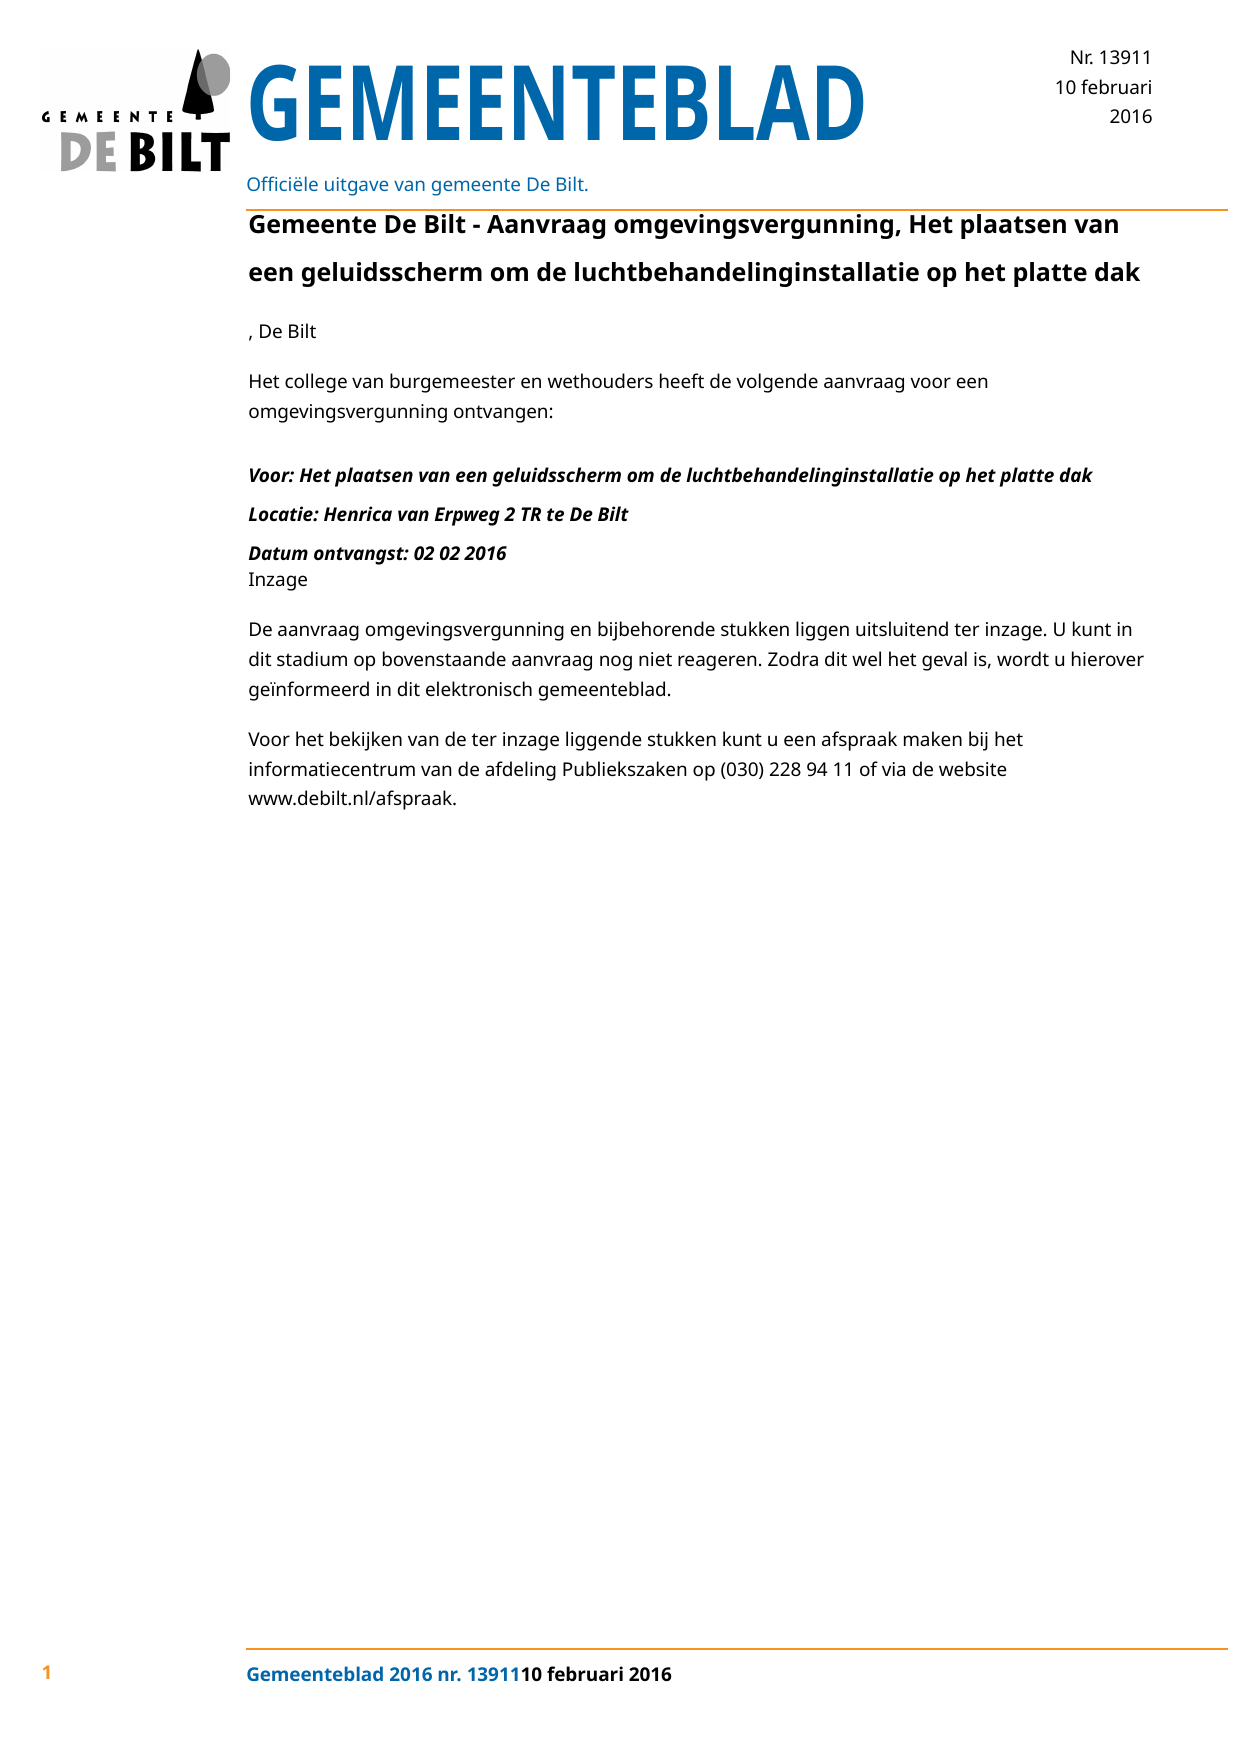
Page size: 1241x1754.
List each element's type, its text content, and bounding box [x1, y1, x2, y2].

text Voor het bekijken van de ter inzage liggende stukken kunt u een afspraak maken bij het informatiecentrum van de afdeling Publiekszaken op (030) 228 94 11 of via de website www.debilt.nl/afspraak. [248, 726, 1152, 811]
text Locatie: Henrica van Erpweg 2 TR te De Bilt [248, 501, 1152, 527]
text Voor: Het plaatsen van een geluidsscherm om de luchtbehandelinginstallatie op het platte dak [248, 462, 1152, 488]
text Het college van burgemeester en wethouders heeft de volgende aanvraag voor een omgevingsvergunning ontvangen: [248, 368, 1152, 424]
text , De Bilt [248, 318, 1152, 344]
text De aanvraag omgevingsvergunning en bijbehorende stukken liggen uitsluitend ter inzage. U kunt in dit stadium op bovenstaande aanvraag nog niet reageren. Zodra dit wel het geval is, wordt u hierover geïnformeerd in dit elektronisch gemeenteblad. [248, 617, 1152, 701]
text Gemeente De Bilt - Aanvraag omgevingsvergunning, Het plaatsen van een geluidsscherm om de luchtbehandelinginstallatie op het platte dak [248, 211, 1152, 288]
text Inzage [248, 566, 1152, 592]
picture [41, 47, 231, 172]
text Datum ontvangst: 02 02 2016 [248, 540, 1152, 566]
